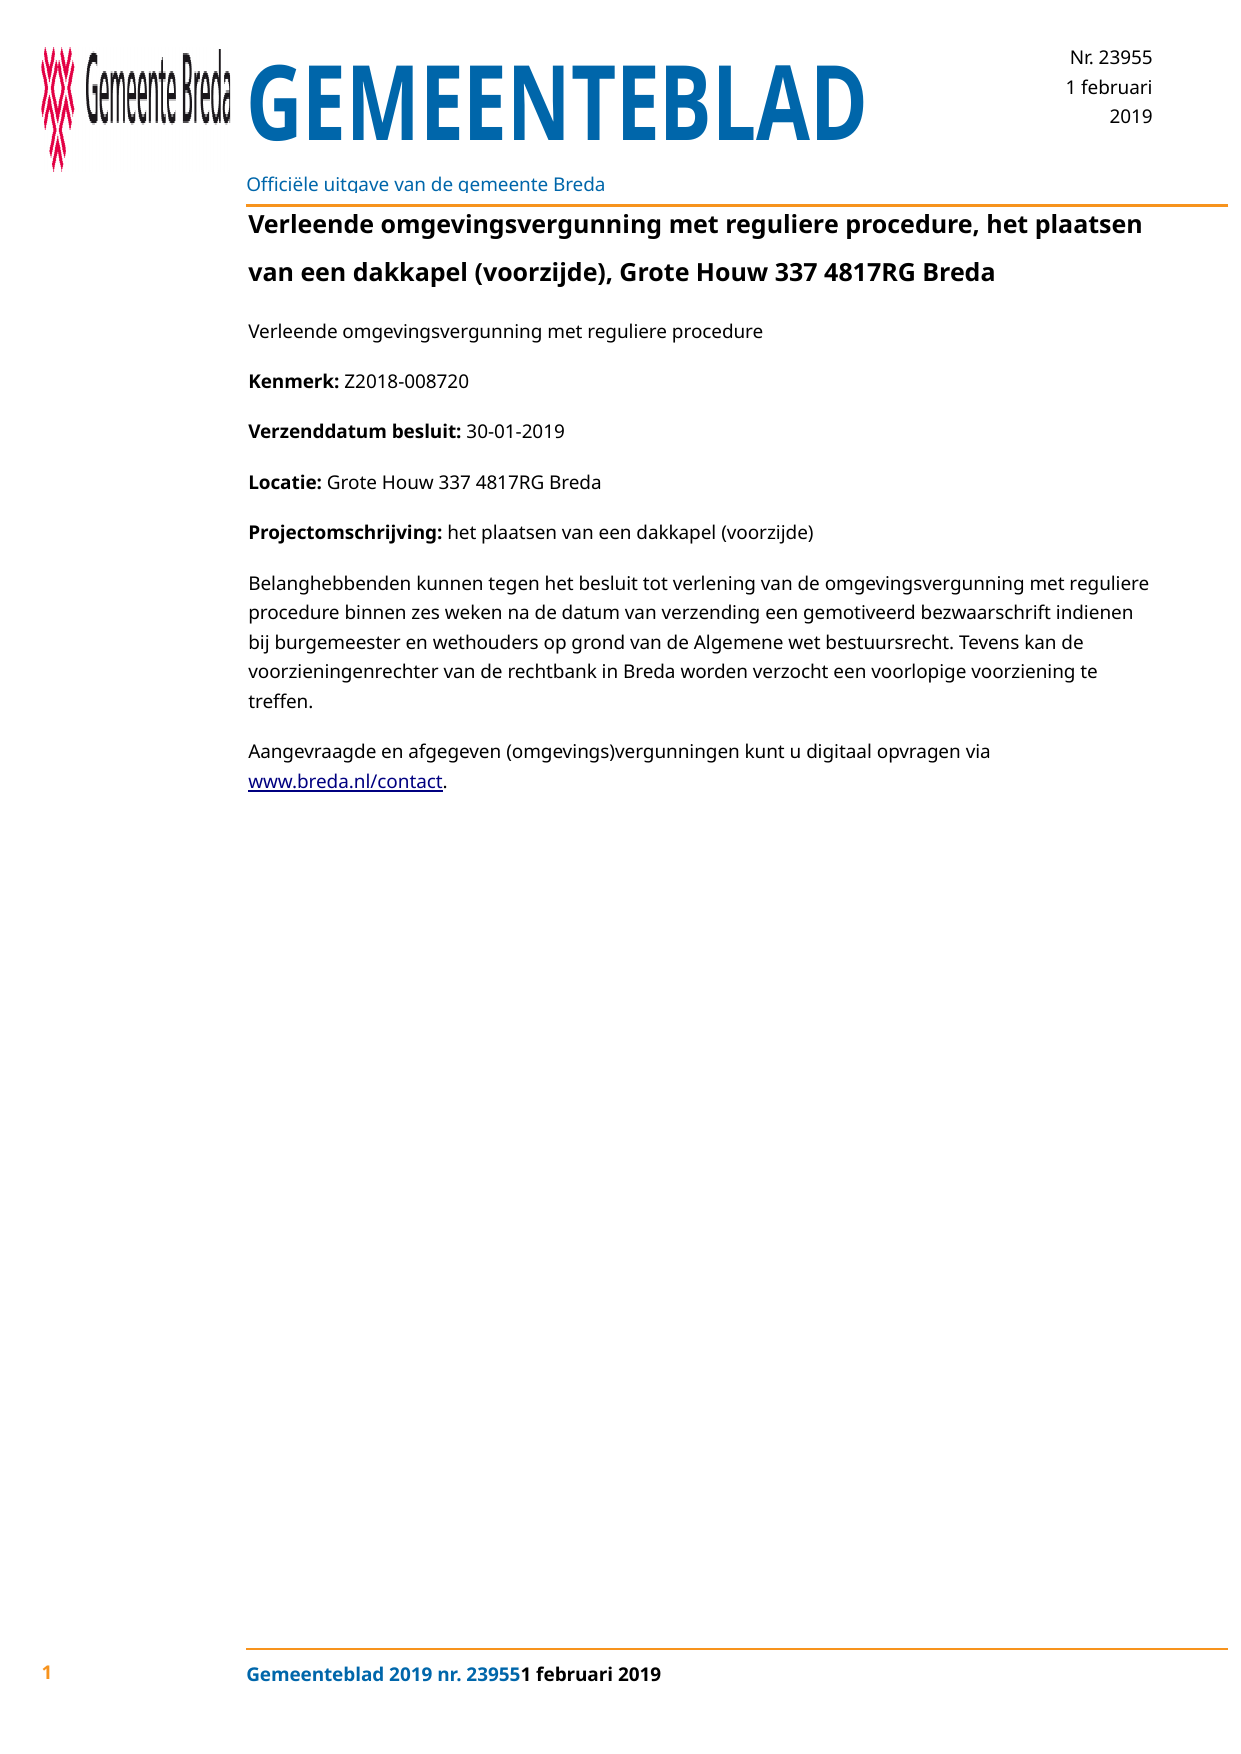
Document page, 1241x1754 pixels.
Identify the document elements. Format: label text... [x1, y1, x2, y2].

text Belanghebbenden kunnen tegen het besluit tot verlening van de omgevingsvergunning met reguliere procedure binnen zes weken na de datum van verzending een gemotiveerd bezwaarschrift indienen bij burgemeester en wethouders op grond van de Algemene wet bestuursrecht. Tevens kan de voorzieningenrechter van de rechtbank in Breda worden verzocht een voorlopige voorziening te treffen. [248, 570, 1152, 714]
text Locatie: Grote Houw 337 4817RG Breda [248, 469, 1152, 495]
text Projectomschrijving: het plaatsen van een dakkapel (voorzijde) [248, 519, 1152, 545]
text Verleende omgevingsvergunning met reguliere procedure [248, 318, 1152, 344]
text Verleende omgevingsvergunning met reguliere procedure, het plaatsen van een dakkapel (voorzijde), Grote Houw 337 4817RG Breda [248, 207, 1152, 288]
text Verzenddatum besluit: 30-01-2019 [248, 419, 1152, 444]
picture [41, 47, 231, 172]
text Kenmerk: Z2018-008720 [248, 368, 1152, 394]
text Aangevraagde en afgegeven (omgevings)vergunningen kunt u digitaal opvragen via www.breda.nl/contact. [248, 739, 1152, 794]
